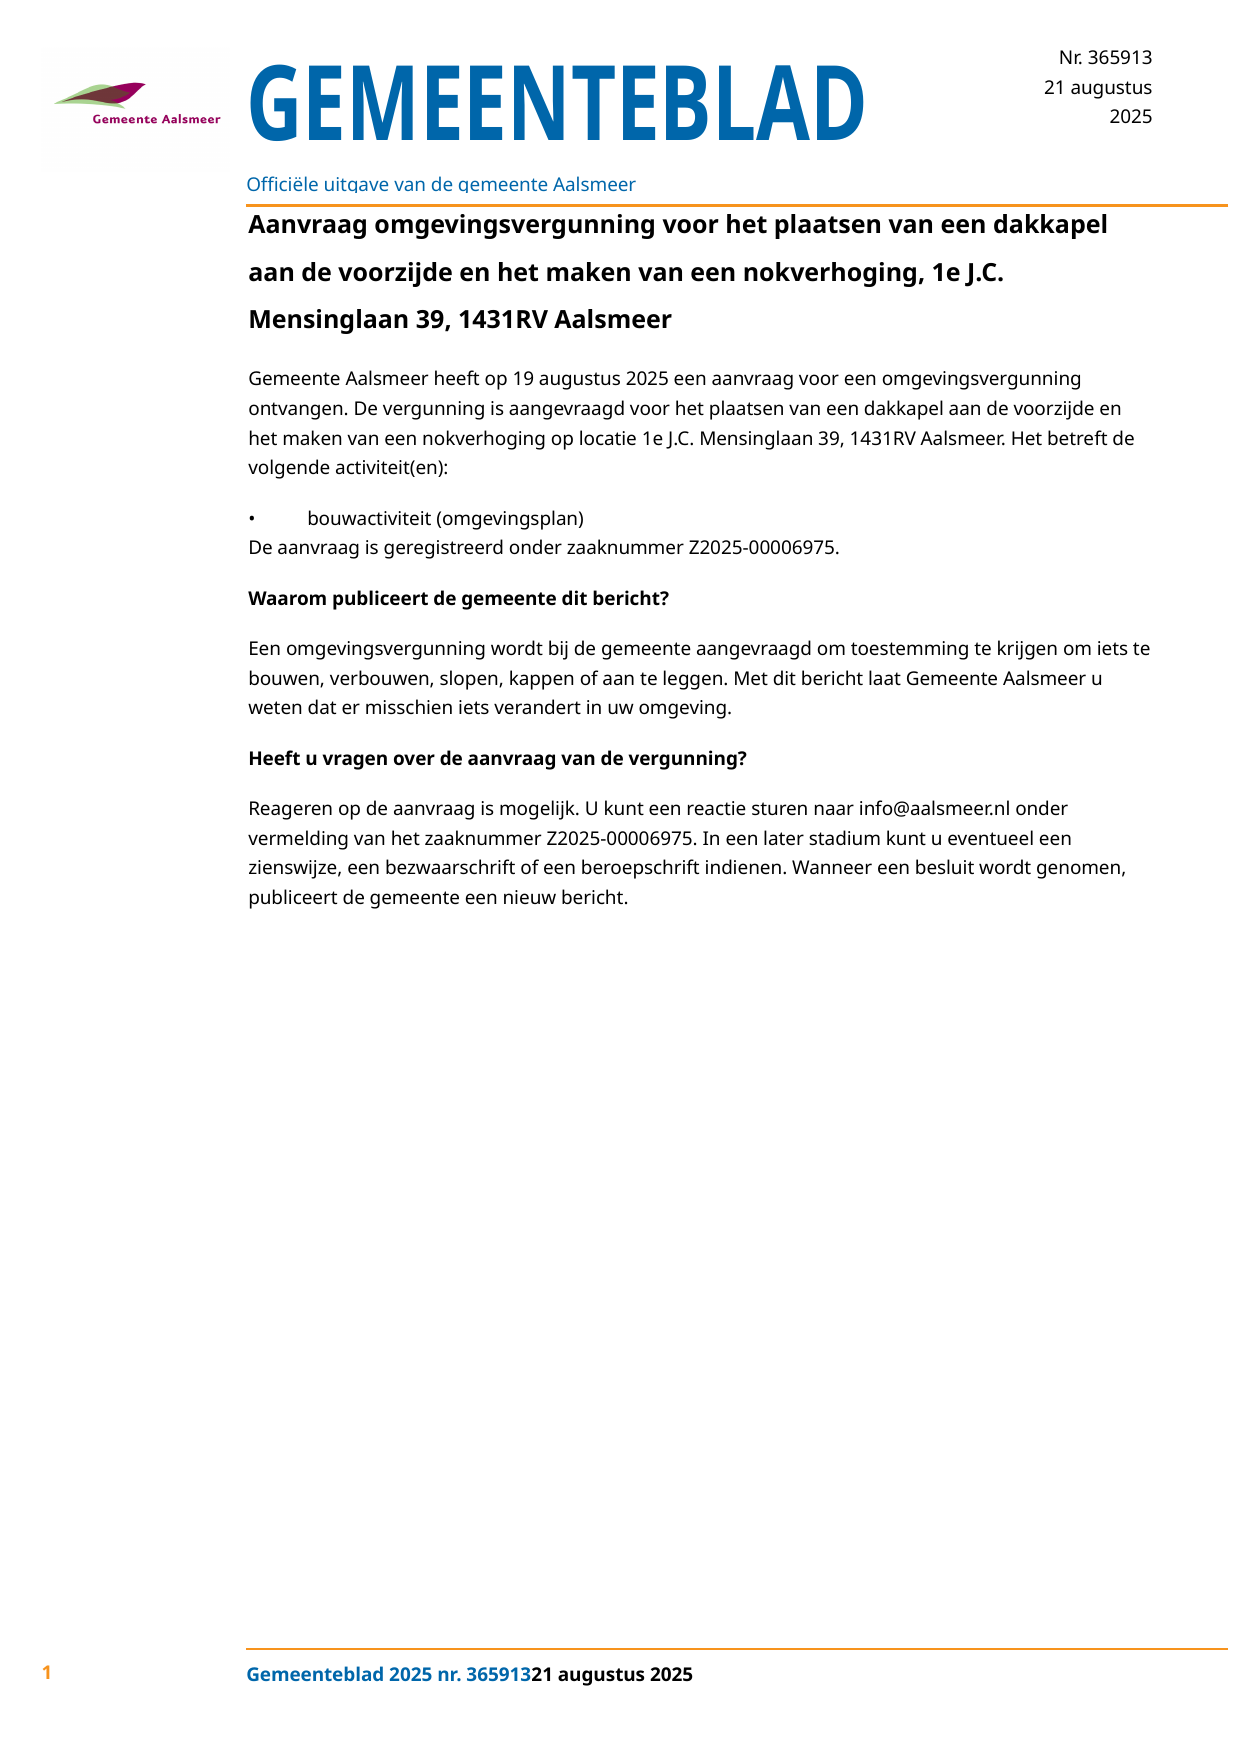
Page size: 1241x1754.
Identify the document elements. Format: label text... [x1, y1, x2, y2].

text Heeft u vragen over de aanvraag van de vergunning? [248, 745, 1152, 770]
text Reageren op de aanvraag is mogelijk. U kunt een reactie sturen naar info@aalsmeer.nl onder vermelding van het zaaknummer Z2025-00006975. In een later stadium kunt u eventueel een zienswijze, een bezwaarschrift of een beroepschrift indienen. Wanneer een besluit wordt genomen, publiceert de gemeente een nieuw bericht. [248, 795, 1152, 909]
text Een omgevingsvergunning wordt bij de gemeente aangevraagd om toestemming te krijgen om iets te bouwen, verbouwen, slopen, kappen of aan te leggen. Met dit bericht laat Gemeente Aalsmeer u weten dat er misschien iets verandert in uw omgeving. [248, 635, 1152, 720]
text De aanvraag is geregistreerd onder zaaknummer Z2025-00006975. [248, 534, 1152, 560]
text Aanvraag omgevingsvergunning voor het plaatsen van een dakkapel aan de voorzijde en het maken van een nokverhoging, 1e J.C. Mensinglaan 39, 1431RV Aalsmeer [248, 207, 1152, 336]
text Gemeente Aalsmeer heeft op 19 augustus 2025 een aanvraag voor een omgevingsvergunning ontvangen. De vergunning is aangevraagd voor het plaatsen van een dakkapel aan de voorzijde en het maken van een nokverhoging op locatie 1e J.C. Mensinglaan 39, 1431RV Aalsmeer. Het betreft de volgende activiteit(en): [248, 366, 1152, 480]
list bouwactiviteit (omgevingsplan) [248, 505, 1152, 530]
text Waarom publiceert de gemeente dit bericht? [248, 585, 1152, 610]
picture [41, 47, 231, 172]
